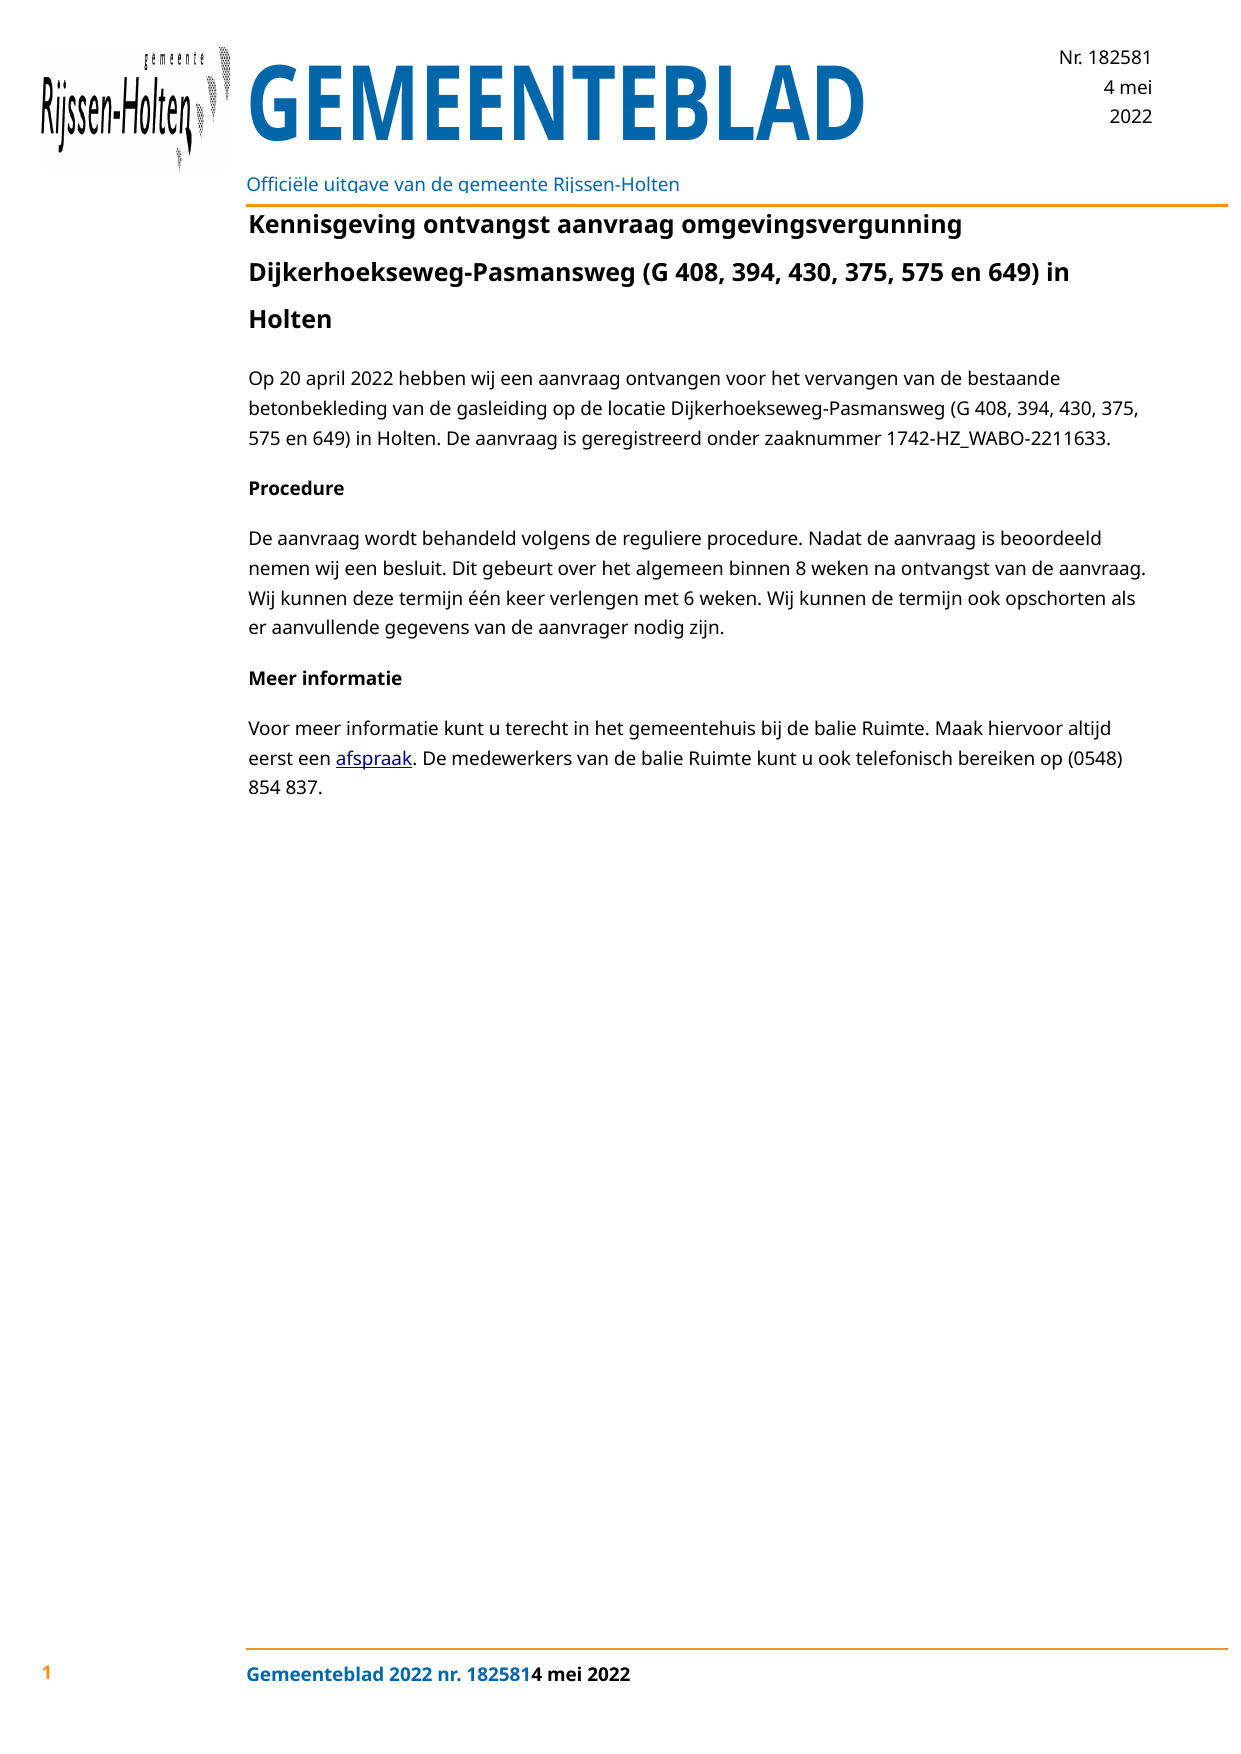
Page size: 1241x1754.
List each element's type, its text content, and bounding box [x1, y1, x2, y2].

picture [41, 47, 231, 172]
text Kennisgeving ontvangst aanvraag omgevingsvergunning Dijkerhoekseweg-Pasmansweg (G 408, 394, 430, 375, 575 en 649) in Holten [248, 207, 1152, 336]
text Meer informatie [248, 665, 1152, 690]
text Voor meer informatie kunt u terecht in het gemeentehuis bij de balie Ruimte. Maak hiervoor altijd eerst een afspraak. De medewerkers van de balie Ruimte kunt u ook telefonisch bereiken op (0548) 854 837. [248, 715, 1152, 800]
text Op 20 april 2022 hebben wij een aanvraag ontvangen voor het vervangen van de bestaande betonbekleding van de gasleiding op de locatie Dijkerhoekseweg-Pasmansweg (G 408, 394, 430, 375, 575 en 649) in Holten. De aanvraag is geregistreerd onder zaaknummer 1742-HZ_WABO-2211633. [248, 366, 1152, 450]
text De aanvraag wordt behandeld volgens de reguliere procedure. Nadat de aanvraag is beoordeeld nemen wij een besluit. Dit gebeurt over het algemeen binnen 8 weken na ontvangst van de aanvraag. Wij kunnen deze termijn één keer verlengen met 6 weken. Wij kunnen de termijn ook opschorten als er aanvullende gegevens van de aanvrager nodig zijn. [248, 526, 1152, 640]
text Procedure [248, 475, 1152, 501]
